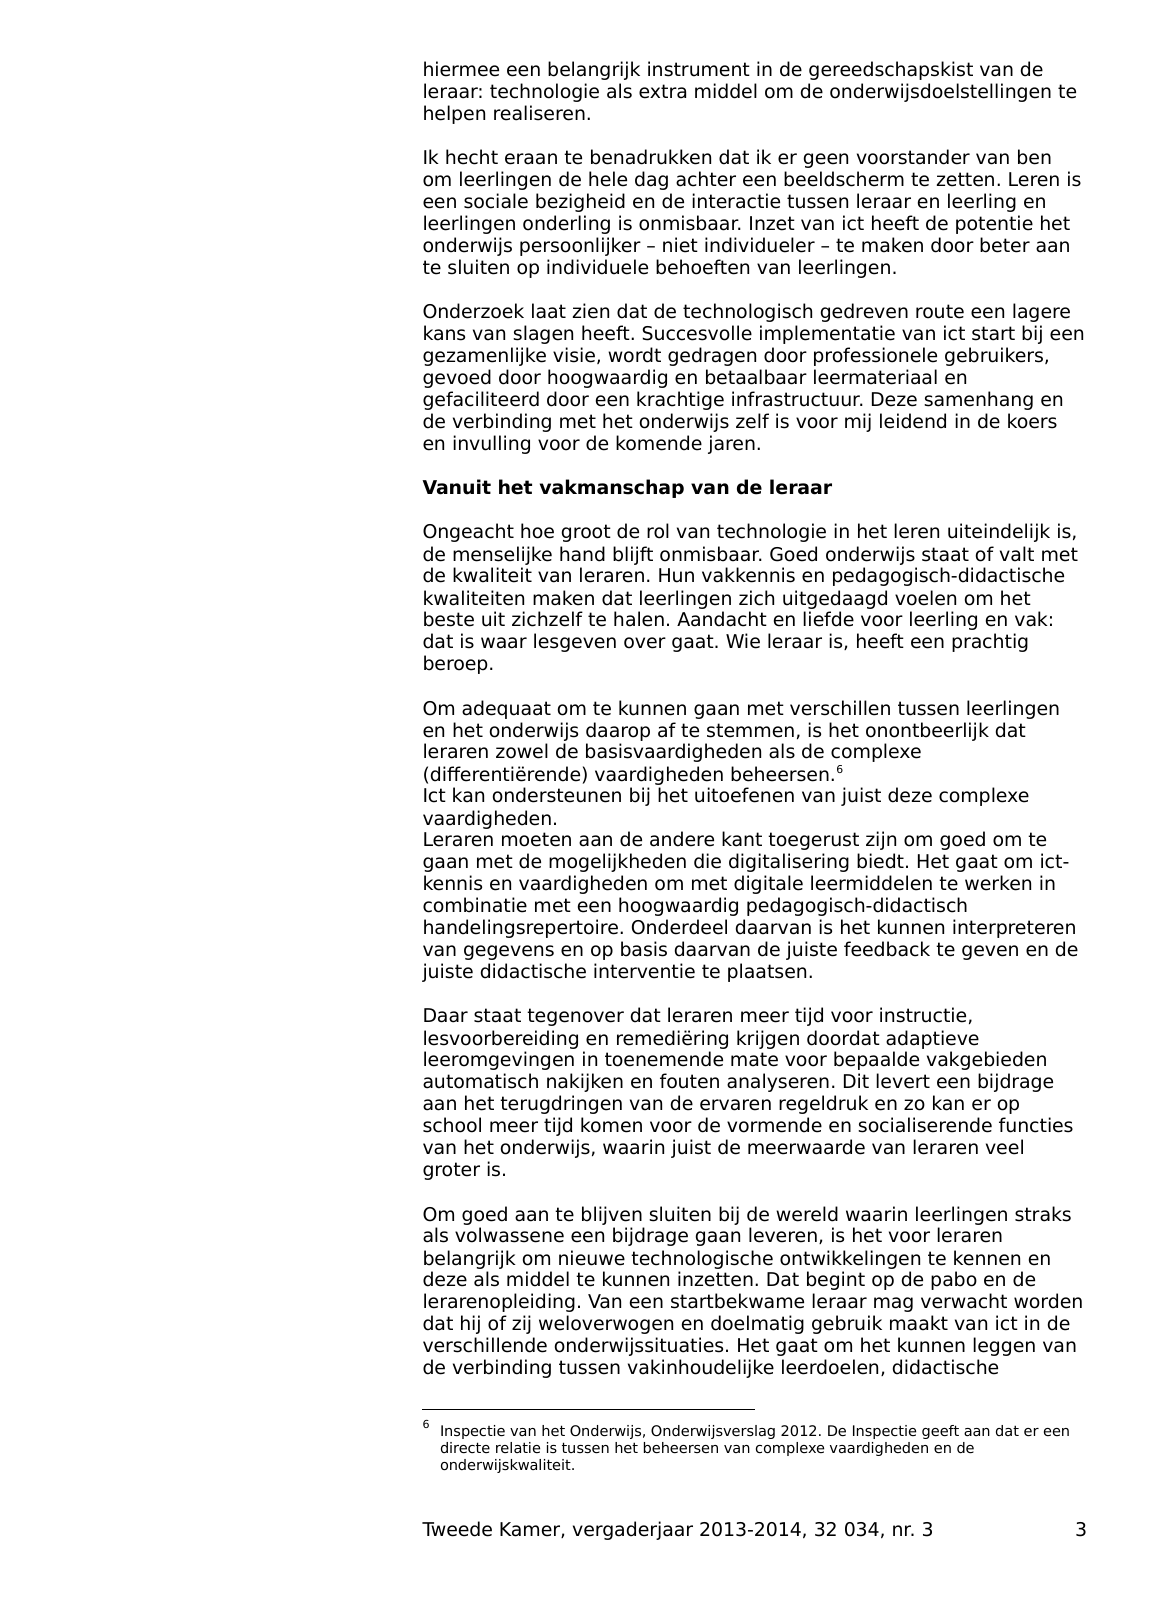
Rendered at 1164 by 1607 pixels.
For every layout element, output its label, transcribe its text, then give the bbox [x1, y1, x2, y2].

text Leraren moeten aan de andere kant toegerust zijn om goed om te gaan met de mogelijkheden die digitalisering biedt. Het gaat om ict-kennis en vaardigheden om met digitale leermiddelen te werken in combinatie met een hoogwaardig pedagogisch-didactisch handelingsrepertoire. Onderdeel daarvan is het kunnen interpreteren van gegevens en op basis daarvan de juiste feedback te geven en de juiste didactische interventie te plaatsen. [422, 829, 1087, 983]
text Ict kan ondersteunen bij het uitoefenen van juist deze complexe vaardigheden. [422, 785, 1087, 829]
text Ik hecht eraan te benadrukken dat ik er geen voorstander van ben om leerlingen de hele dag achter een beeldscherm te zetten. Leren is een sociale bezigheid en de interactie tussen leraar en leerling en leerlingen onderling is onmisbaar. Inzet van ict heeft de potentie het onderwijs persoonlijker – niet individueler – te maken door beter aan te sluiten op individuele behoeften van leerlingen. [422, 147, 1087, 279]
text Om goed aan te blijven sluiten bij de wereld waarin leerlingen straks als volwassene een bijdrage gaan leveren, is het voor leraren belangrijk om nieuwe technologische ontwikkelingen te kennen en deze als middel te kunnen inzetten. Dat begint op de pabo en de lerarenopleiding. Van een startbekwame leraar mag verwacht worden dat hij of zij weloverwogen en doelmatig gebruik maakt van ict in de verschillende onderwijssituaties. Het gaat om het kunnen leggen van de verbinding tussen vakinhoudelijke leerdoelen, didactische [422, 1203, 1087, 1379]
text Daar staat tegenover dat leraren meer tijd voor instructie, lesvoorbereiding en remediëring krijgen doordat adaptieve leeromgevingen in toenemende mate voor bepaalde vakgebieden automatisch nakijken en fouten analyseren. Dit levert een bijdrage aan het terugdringen van de ervaren regeldruk en zo kan er op school meer tijd komen voor de vormende en socialiserende functies van het onderwijs, waarin juist de meerwaarde van leraren veel groter is. [422, 1005, 1087, 1181]
text hiermee een belangrijk instrument in de gereedschapskist van de leraar: technologie als extra middel om de onderwijsdoelstellingen te helpen realiseren. [422, 59, 1087, 125]
text Om adequaat om te kunnen gaan met verschillen tussen leerlingen en het onderwijs daarop af te stemmen, is het onontbeerlijk dat leraren zowel de basisvaardigheden als de complexe (differentiërende) vaardigheden beheersen. [422, 697, 1087, 785]
subtitle Vanuit het vakmanschap van de leraar [422, 477, 1087, 499]
text Ongeacht hoe groot de rol van technologie in het leren uiteindelijk is, de menselijke hand blijft onmisbaar. Goed onderwijs staat of valt met de kwaliteit van leraren. Hun vakkennis en pedagogisch-didactische kwaliteiten maken dat leerlingen zich uitgedaagd voelen om het beste uit zichzelf te halen. Aandacht en liefde voor leerling en vak: dat is waar lesgeven over gaat. Wie leraar is, heeft een prachtig beroep. [422, 521, 1087, 675]
text Onderzoek laat zien dat de technologisch gedreven route een lagere kans van slagen heeft. Succesvolle implementatie van ict start bij een gezamenlijke visie, wordt gedragen door professionele gebruikers, gevoed door hoogwaardig en betaalbaar leermateriaal en gefaciliteerd door een krachtige infrastructuur. Deze samenhang en de verbinding met het onderwijs zelf is voor mij leidend in de koers en invulling voor de komende jaren. [422, 301, 1087, 455]
text Inspectie van het Onderwijs, Onderwijsverslag 2012. De Inspectie geeft aan dat er een directe relatie is tussen het beheersen van complexe vaardigheden en de onderwijskwaliteit. [422, 1418, 1087, 1474]
